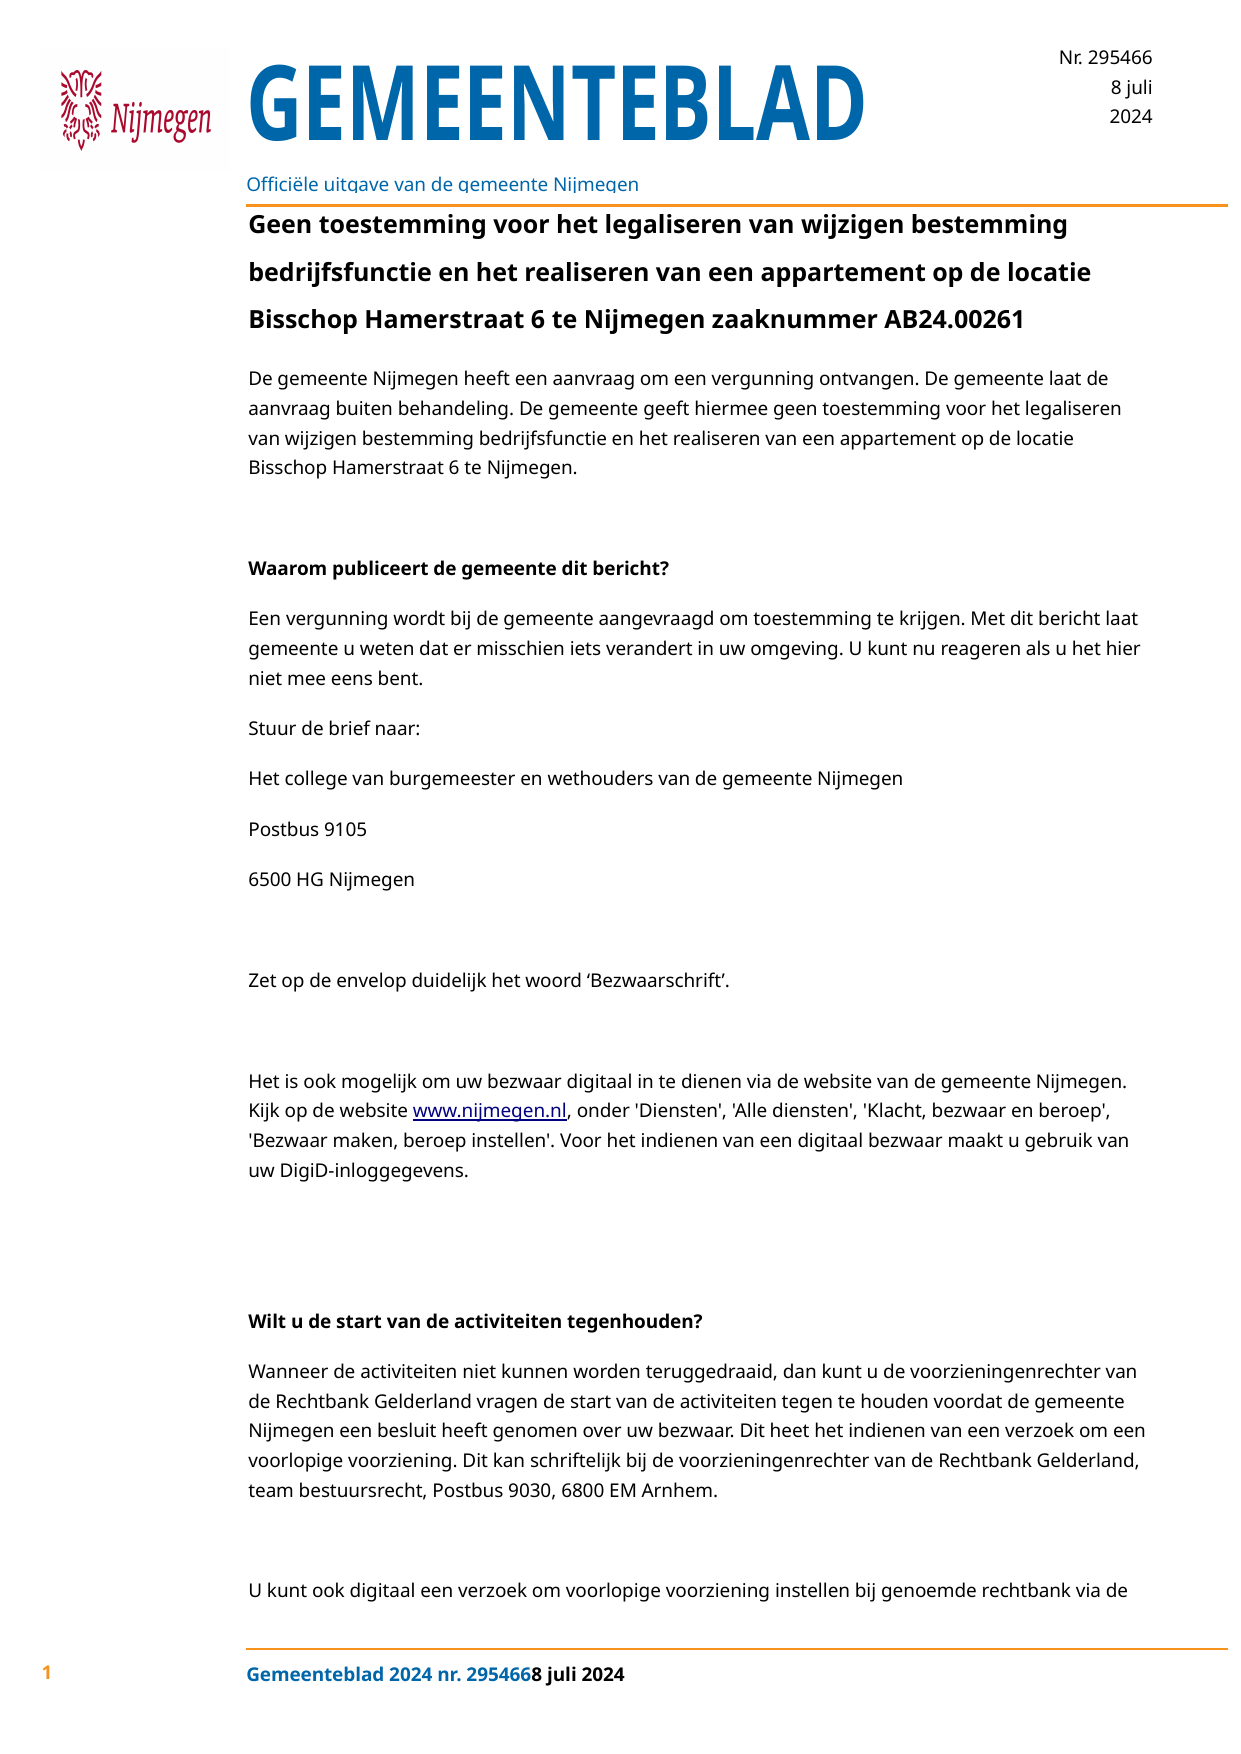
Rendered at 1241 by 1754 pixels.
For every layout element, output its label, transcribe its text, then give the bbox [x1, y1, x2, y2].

text Geen toestemming voor het legaliseren van wijzigen bestemming bedrijfsfunctie en het realiseren van een appartement op de locatie Bisschop Hamerstraat 6 te Nijmegen zaaknummer AB24.00261 [248, 207, 1152, 336]
text Een vergunning wordt bij de gemeente aangevraagd om toestemming te krijgen. Met dit bericht laat gemeente u weten dat er misschien iets verandert in uw omgeving. U kunt nu reageren als u het hier niet mee eens bent. [248, 606, 1152, 690]
text Postbus 9105 [248, 816, 1152, 842]
text Het college van burgemeester en wethouders van de gemeente Nijmegen [248, 766, 1152, 791]
text U kunt ook digitaal een verzoek om voorlopige voorziening instellen bij genoemde rechtbank via de [248, 1578, 1152, 1603]
picture [41, 47, 231, 172]
text Wilt u de start van de activiteiten tegenhouden? [248, 1308, 1152, 1334]
text Het is ook mogelijk om uw bezwaar digitaal in te dienen via de website van de gemeente Nijmegen. Kijk op de website www.nijmegen.nl, onder 'Diensten', 'Alle diensten', 'Klacht, bezwaar en beroep', 'Bezwaar maken, beroep instellen'. Voor het indienen van een digitaal bezwaar maakt u gebruik van uw DigiD-inloggegevens. [248, 1068, 1152, 1182]
text De gemeente Nijmegen heeft een aanvraag om een vergunning ontvangen. De gemeente laat de aanvraag buiten behandeling. De gemeente geeft hiermee geen toestemming voor het legaliseren van wijzigen bestemming bedrijfsfunctie en het realiseren van een appartement op de locatie Bisschop Hamerstraat 6 te Nijmegen. [248, 366, 1152, 480]
text Zet op de envelop duidelijk het woord ‘Bezwaarschrift’. [248, 967, 1152, 993]
text 6500 HG Nijmegen [248, 866, 1152, 892]
text Waarom publiceert de gemeente dit bericht? [248, 555, 1152, 581]
text Stuur de brief naar: [248, 715, 1152, 741]
text Wanneer de activiteiten niet kunnen worden teruggedraaid, dan kunt u de voorzieningenrechter van de Rechtbank Gelderland vragen de start van de activiteiten tegen te houden voordat de gemeente Nijmegen een besluit heeft genomen over uw bezwaar. Dit heet het indienen van een verzoek om een voorlopige voorziening. Dit kan schriftelijk bij de voorzieningenrechter van de Rechtbank Gelderland, team bestuursrecht, Postbus 9030, 6800 EM Arnhem. [248, 1358, 1152, 1502]
